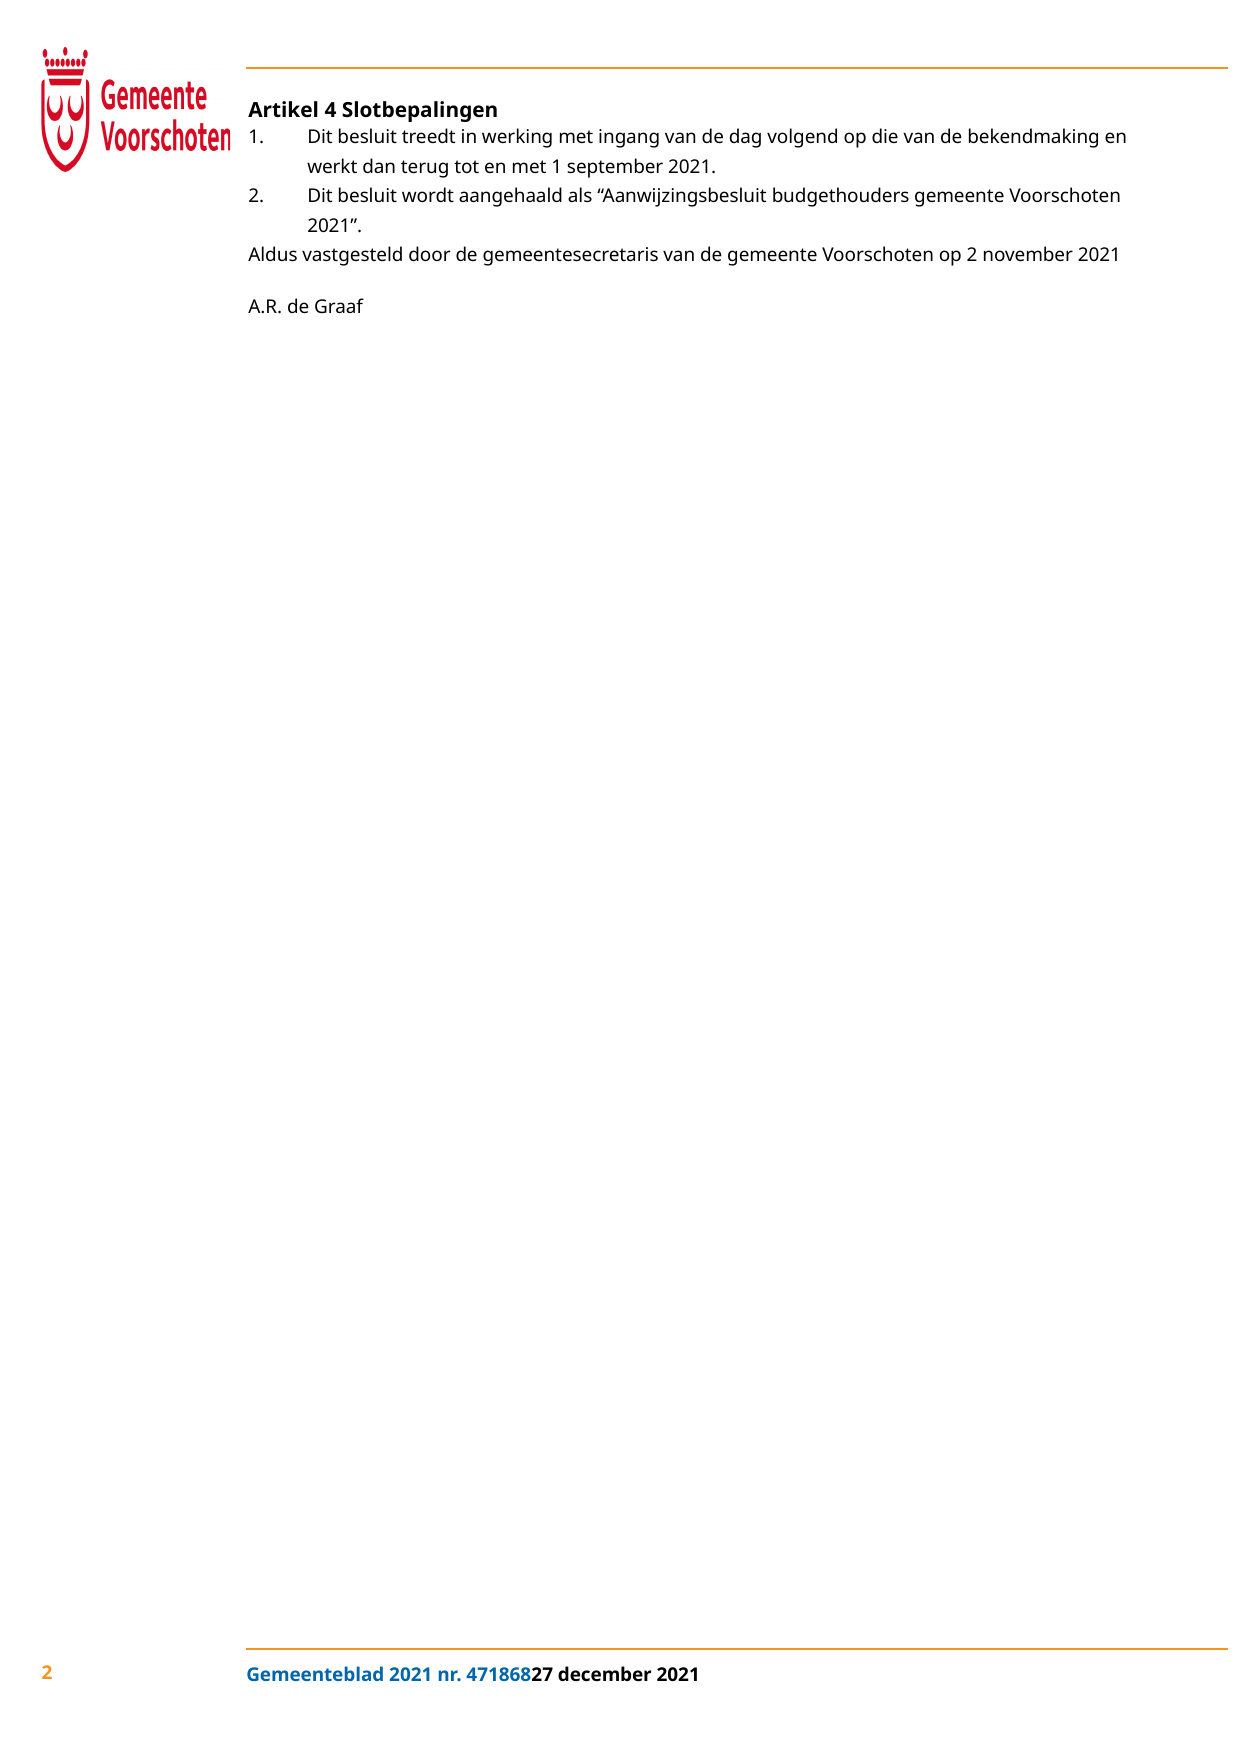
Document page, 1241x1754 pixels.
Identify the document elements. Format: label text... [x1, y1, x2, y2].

list Dit besluit treedt in werking met ingang van de dag volgend op die van de bekendmaking en werkt dan terug tot en met 1 september 2021. [248, 123, 1152, 178]
picture [41, 47, 231, 172]
text Aldus vastgesteld door de gemeentesecretaris van de gemeente Voorschoten op 2 november 2021 [248, 242, 1152, 267]
text A.R. de Graaf [248, 293, 1152, 319]
text Artikel 4 Slotbepalingen [248, 95, 1152, 123]
list Dit besluit wordt aangehaald als “Aanwijzingsbesluit budgethouders gemeente Voorschoten 2021”. [248, 182, 1152, 238]
